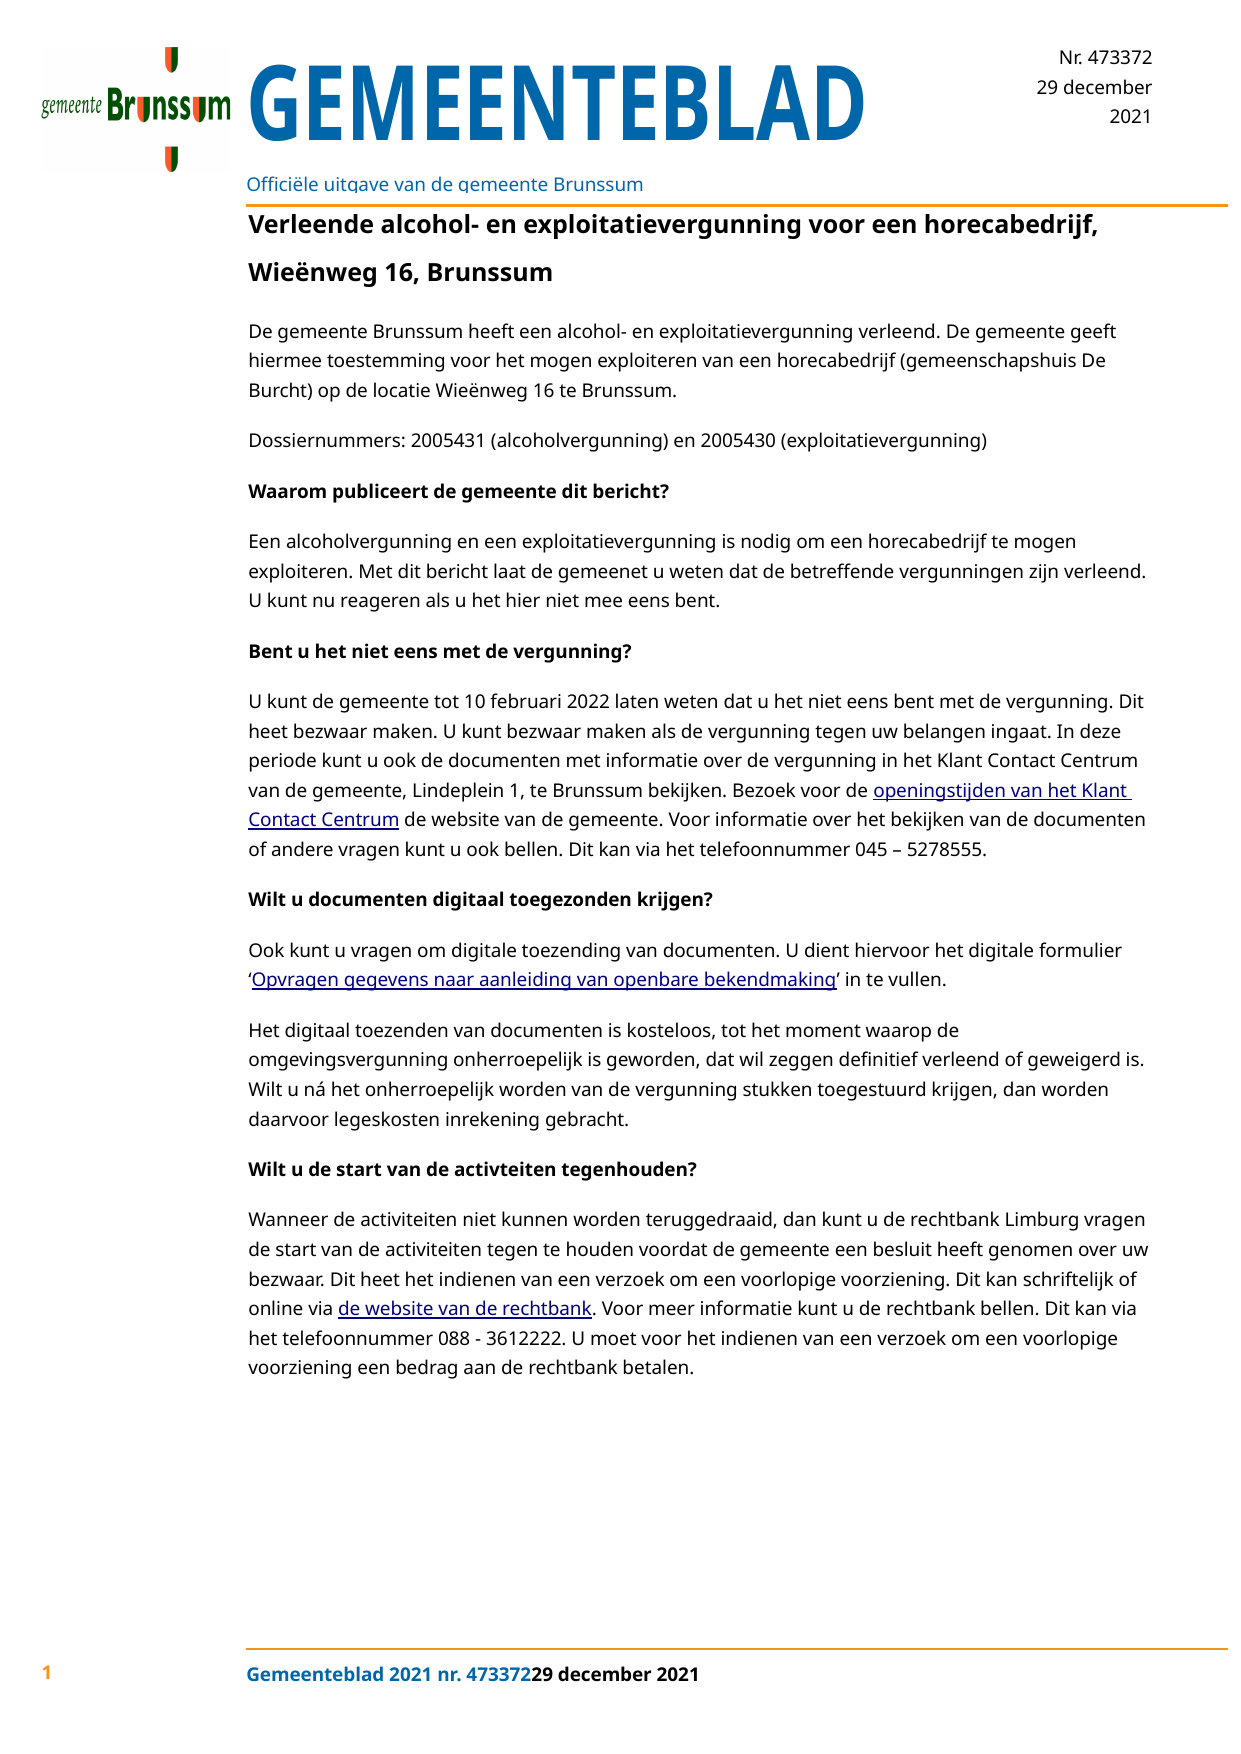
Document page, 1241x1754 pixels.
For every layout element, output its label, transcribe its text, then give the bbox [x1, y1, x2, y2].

text Verleende alcohol- en exploitatievergunning voor een horecabedrijf, Wieënweg 16, Brunssum [248, 207, 1152, 288]
text Wilt u de start van de activteiten tegenhouden? [248, 1156, 1152, 1182]
text Ook kunt u vragen om digitale toezending van documenten. U dient hiervoor het digitale formulier ‘Opvragen gegevens naar aanleiding van openbare bekendmaking’ in te vullen. [248, 937, 1152, 992]
text Het digitaal toezenden van documenten is kosteloos, tot het moment waarop de omgevingsvergunning onherroepelijk is geworden, dat wil zeggen definitief verleend of geweigerd is. Wilt u ná het onherroepelijk worden van de vergunning stukken toegestuurd krijgen, dan worden daarvoor legeskosten inrekening gebracht. [248, 1017, 1152, 1132]
text Wanneer de activiteiten niet kunnen worden teruggedraaid, dan kunt u de rechtbank Limburg vragen de start van de activiteiten tegen te houden voordat de gemeente een besluit heeft genomen over uw bezwaar. Dit heet het indienen van een verzoek om een voorlopige voorziening. Dit kan schriftelijk of online via de website van de rechtbank. Voor meer informatie kunt u de rechtbank bellen. Dit kan via het telefoonnummer 088 - 3612222. U moet voor het indienen van een verzoek om een voorlopige voorziening een bedrag aan de rechtbank betalen. [248, 1207, 1152, 1380]
picture [41, 47, 231, 172]
text Bent u het niet eens met de vergunning? [248, 638, 1152, 664]
text Dossiernummers: 2005431 (alcoholvergunning) en 2005430 (exploitatievergunning) [248, 427, 1152, 453]
text De gemeente Brunssum heeft een alcohol- en exploitatievergunning verleend. De gemeente geeft hiermee toestemming voor het mogen exploiteren van een horecabedrijf (gemeenschapshuis De Burcht) op de locatie Wieënweg 16 te Brunssum. [248, 318, 1152, 403]
text U kunt de gemeente tot 10 februari 2022 laten weten dat u het niet eens bent met de vergunning. Dit heet bezwaar maken. U kunt bezwaar maken als de vergunning tegen uw belangen ingaat. In deze periode kunt u ook de documenten met informatie over de vergunning in het Klant Contact Centrum van de gemeente, Lindeplein 1, te Brunssum bekijken. Bezoek voor de openingstijden van het Klant Contact Centrum de website van de gemeente. Voor informatie over het bekijken van de documenten of andere vragen kunt u ook bellen. Dit kan via het telefoonnummer 045 – 5278555. [248, 688, 1152, 862]
text Waarom publiceert de gemeente dit bericht? [248, 478, 1152, 504]
text Een alcoholvergunning en een exploitatievergunning is nodig om een horecabedrijf te mogen exploiteren. Met dit bericht laat de gemeenet u weten dat de betreffende vergunningen zijn verleend. U kunt nu reageren als u het hier niet mee eens bent. [248, 528, 1152, 613]
text Wilt u documenten digitaal toegezonden krijgen? [248, 887, 1152, 912]
